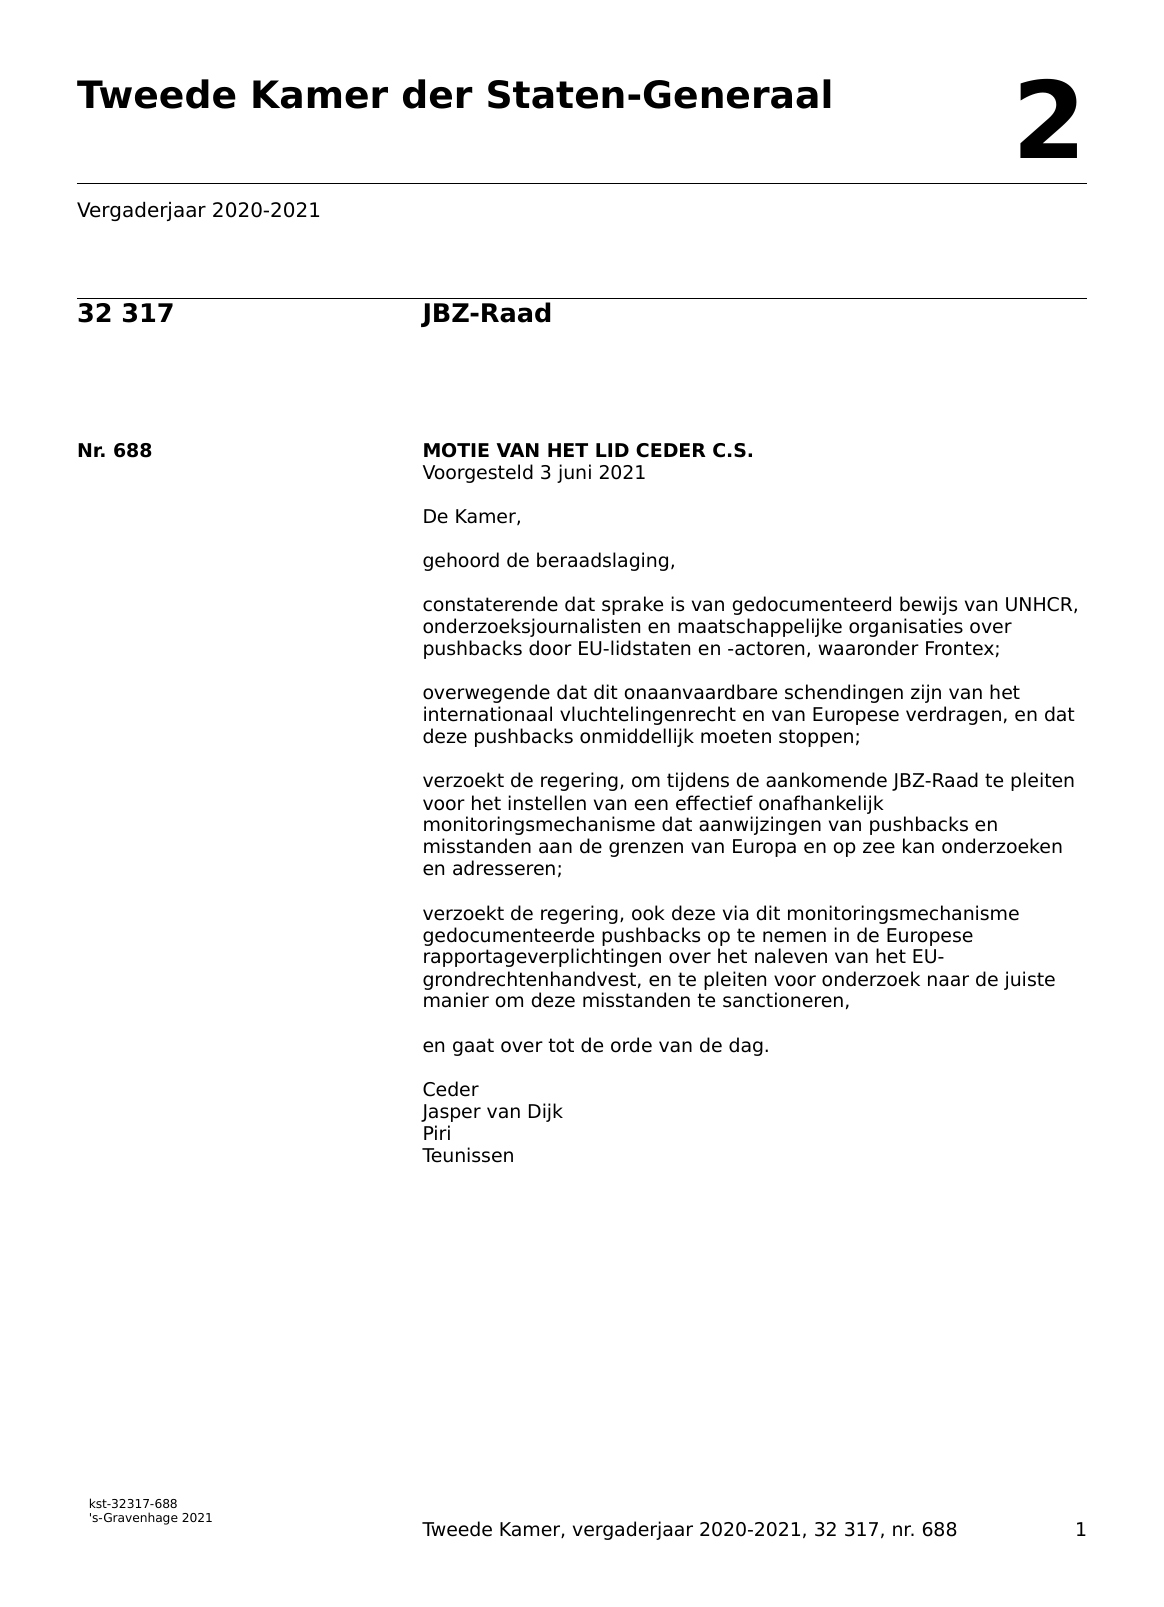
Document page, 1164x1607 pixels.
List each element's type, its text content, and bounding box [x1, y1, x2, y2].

text 's-Gravenhage 2021 [88, 1511, 323, 1525]
subtitle Nr. 688 MOTIE VAN HET LID CEDER C.S. [77, 440, 1087, 462]
text Piri [422, 1123, 1087, 1145]
subtitle 32 317 JBZ-Raad [77, 299, 1087, 329]
table_cell Vergaderjaar 2020-2021 [77, 184, 1087, 298]
text verzoekt de regering, om tijdens de aankomende JBZ-Raad te pleiten voor het instellen van een effectief onafhankelijk monitoringsmechanisme dat aanwijzingen van pushbacks en misstanden aan de grenzen van Europa en op zee kan onderzoeken en adresseren; [422, 770, 1087, 880]
text constaterende dat sprake is van gedocumenteerd bewijs van UNHCR, onderzoeksjournalisten en maatschappelijke organisaties over pushbacks door EU-lidstaten en -actoren, waaronder Frontex; [422, 594, 1087, 660]
text Jasper van Dijk [422, 1101, 1087, 1123]
text kst-32317-688 [88, 1497, 323, 1511]
text Voorgesteld 3 juni 2021 [422, 462, 1087, 484]
text overwegende dat dit onaanvaardbare schendingen zijn van het internationaal vluchtelingenrecht en van Europese verdragen, en dat deze pushbacks onmiddellijk moeten stoppen; [422, 682, 1087, 748]
text Ceder [422, 1079, 1087, 1101]
text De Kamer, [422, 506, 1087, 528]
text en gaat over tot de orde van de dag. [422, 1034, 1087, 1057]
text verzoekt de regering, ook deze via dit monitoringsmechanisme gedocumenteerde pushbacks op te nemen in de Europese rapportageverplichtingen over het naleven van het EU-grondrechtenhandvest, en te pleiten voor onderzoek naar de juiste manier om deze misstanden te sanctioneren, [422, 902, 1087, 1012]
text gehoord de beraadslaging, [422, 550, 1087, 572]
text Teunissen [422, 1145, 1087, 1167]
table_header 2 [886, 59, 1087, 183]
table_header Tweede Kamer der Staten-Generaal [77, 59, 886, 183]
